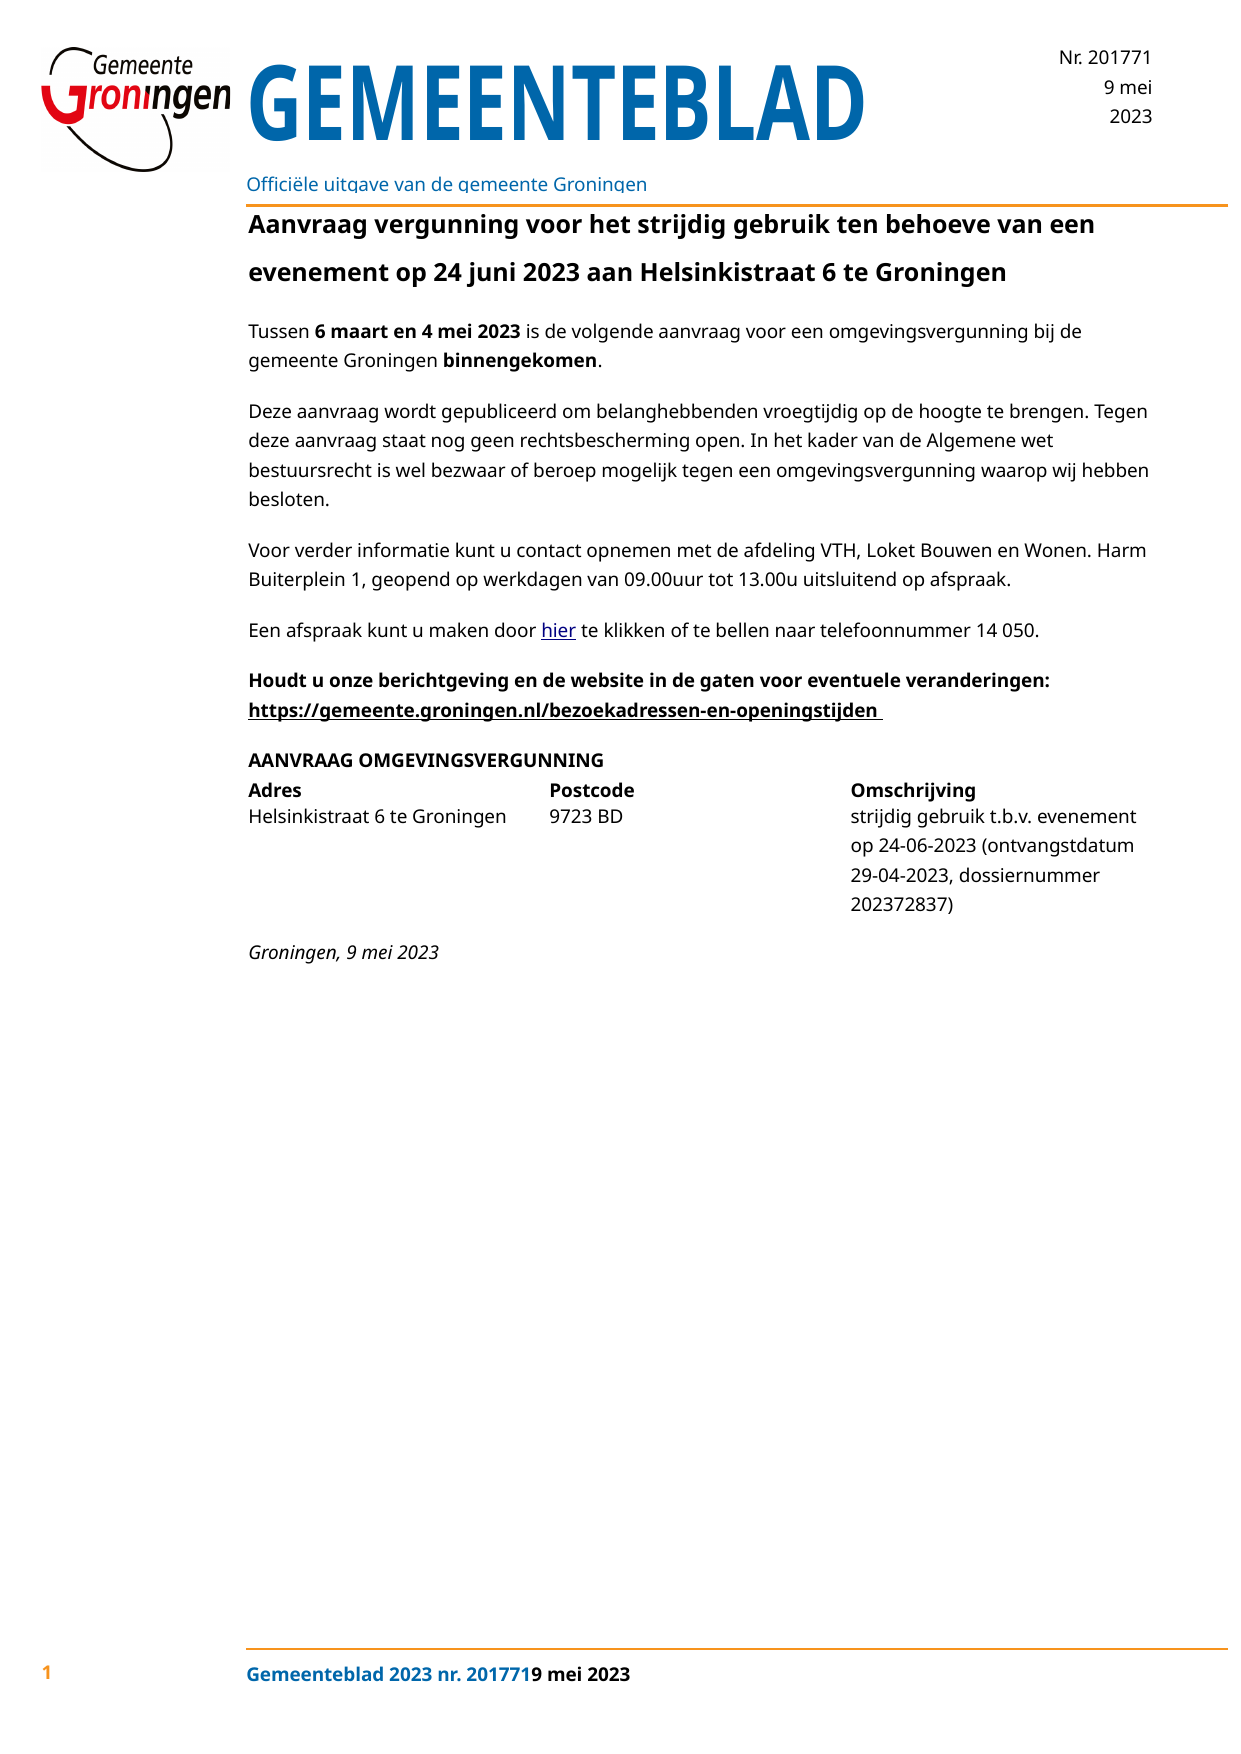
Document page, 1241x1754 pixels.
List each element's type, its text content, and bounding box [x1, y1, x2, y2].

text Tussen 6 maart en 4 mei 2023 is de volgende aanvraag voor een omgevingsvergunning bij de gemeente Groningen binnengekomen. [248, 318, 1152, 373]
text Groningen, 9 mei 2023 [248, 939, 1152, 964]
table_cell strijdig gebruik t.b.v. evenement op 24-06-2023 (ontvangstdatum 29-04-2023, dossiernummer 202372837) [850, 803, 1152, 917]
text Deze aanvraag wordt gepubliceerd om belanghebbenden vroegtijdig op de hoogte te brengen. Tegen deze aanvraag staat nog geen rechtsbescherming open. In het kader van de Algemene wet bestuursrecht is wel bezwaar of beroep mogelijk tegen een omgevingsvergunning waarop wij hebben besloten. [248, 398, 1152, 512]
text Aanvraag vergunning voor het strijdig gebruik ten behoeve van een evenement op 24 juni 2023 aan Helsinkistraat 6 te Groningen [248, 207, 1152, 288]
text Voor verder informatie kunt u contact opnemen met de afdeling VTH, Loket Bouwen en Wonen. Harm Buiterplein 1, geopend op werkdagen van 09.00uur tot 13.00u uitsluitend op afspraak. [248, 537, 1152, 592]
text Een afspraak kunt u maken door hier te klikken of te bellen naar telefoonnummer 14 050. [248, 617, 1152, 643]
table_cell Helsinkistraat 6 te Groningen [248, 803, 549, 917]
table_header Omschrijving [850, 777, 1152, 803]
picture [41, 47, 231, 172]
text AANVRAAG OMGEVINGSVERGUNNING [248, 747, 1152, 773]
table_header Postcode [549, 777, 850, 803]
table_cell 9723 BD [549, 803, 850, 917]
text Houdt u onze berichtgeving en de website in de gaten voor eventuele veranderingen: https://gemeente.groningen.nl/bezoekadressen-en-openingstijden [248, 667, 1152, 723]
table_header Adres [248, 777, 549, 803]
